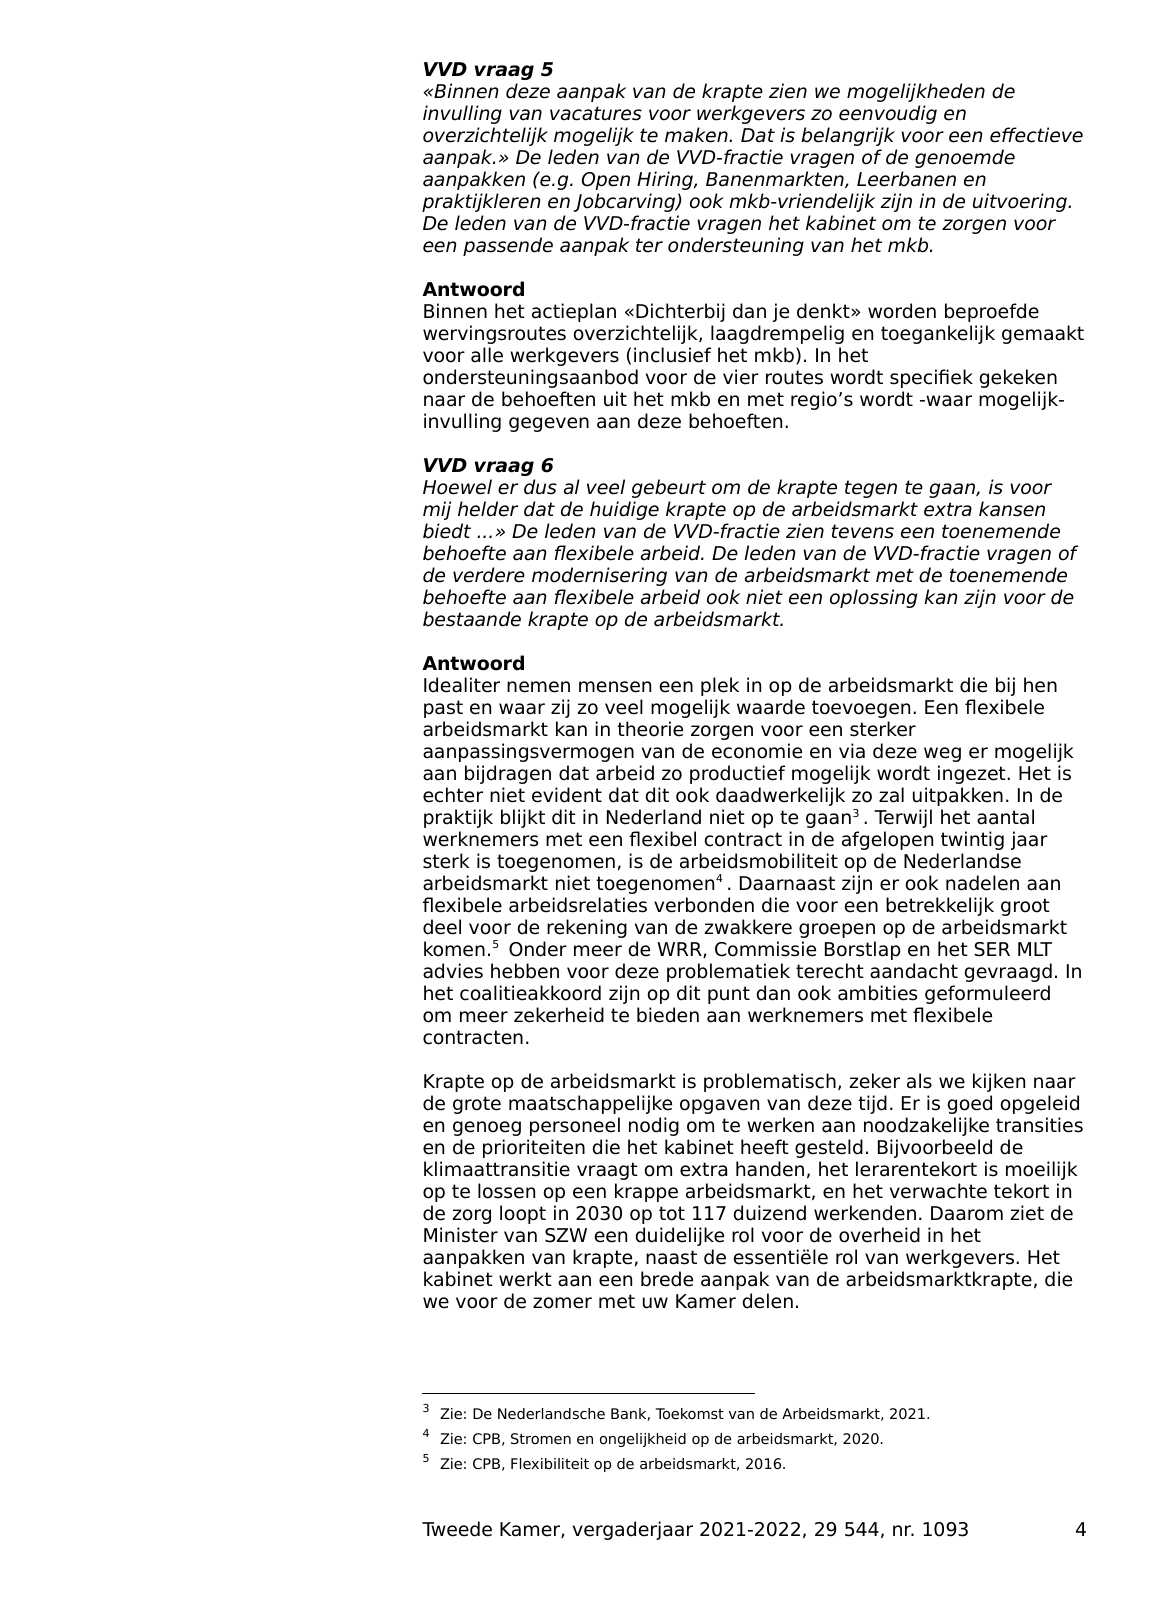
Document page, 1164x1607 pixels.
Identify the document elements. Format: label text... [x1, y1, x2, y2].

text Zie: De Nederlandsche Bank, Toekomst van de Arbeidsmarkt, 2021. [422, 1402, 1087, 1424]
text VVD vraag 6 [422, 455, 1087, 477]
text Hoewel er dus al veel gebeurt om de krapte tegen te gaan, is voor mij helder dat de huidige krapte op de arbeidsmarkt extra kansen biedt ...» De leden van de VVD-fractie zien tevens een toenemende behoefte aan flexibele arbeid. De leden van de VVD-fractie vragen of de verdere modernisering van de arbeidsmarkt met de toenemende behoefte aan flexibele arbeid ook niet een oplossing kan zijn voor de bestaande krapte op de arbeidsmarkt. [422, 477, 1087, 631]
text Zie: CPB, Stromen en ongelijkheid op de arbeidsmarkt, 2020. [422, 1427, 1087, 1449]
text Krapte op de arbeidsmarkt is problematisch, zeker als we kijken naar de grote maatschappelijke opgaven van deze tijd. Er is goed opgeleid en genoeg personeel nodig om te werken aan noodzakelijke transities en de prioriteiten die het kabinet heeft gesteld. Bijvoorbeeld de klimaattransitie vraagt om extra handen, het lerarentekort is moeilijk op te lossen op een krappe arbeidsmarkt, en het verwachte tekort in de zorg loopt in 2030 op tot 117 duizend werkenden. Daarom ziet de Minister van SZW een duidelijke rol voor de overheid in het aanpakken van krapte, naast de essentiële rol van werkgevers. Het kabinet werkt aan een brede aanpak van de arbeidsmarktkrapte, die we voor de zomer met uw Kamer delen. [422, 1071, 1087, 1313]
text Zie: CPB, Flexibiliteit op de arbeidsmarkt, 2016. [422, 1452, 1087, 1474]
text VVD vraag 5 [422, 59, 1087, 81]
text Binnen het actieplan «Dichterbij dan je denkt» worden beproefde wervingsroutes overzichtelijk, laagdrempelig en toegankelijk gemaakt voor alle werkgevers (inclusief het mkb). In het ondersteuningsaanbod voor de vier routes wordt specifiek gekeken naar de behoeften uit het mkb en met regio’s wordt -waar mogelijk- invulling gegeven aan deze behoeften. [422, 301, 1087, 433]
text «Binnen deze aanpak van de krapte zien we mogelijkheden de invulling van vacatures voor werkgevers zo eenvoudig en overzichtelijk mogelijk te maken. Dat is belangrijk voor een effectieve aanpak.» De leden van de VVD-fractie vragen of de genoemde aanpakken (e.g. Open Hiring, Banenmarkten, Leerbanen en praktijkleren en Jobcarving) ook mkb-vriendelijk zijn in de uitvoering. De leden van de VVD-fractie vragen het kabinet om te zorgen voor een passende aanpak ter ondersteuning van het mkb. [422, 81, 1087, 257]
text Antwoord [422, 279, 1087, 301]
text Antwoord [422, 653, 1087, 675]
text Idealiter nemen mensen een plek in op de arbeidsmarkt die bij hen past en waar zij zo veel mogelijk waarde toevoegen. Een flexibele arbeidsmarkt kan in theorie zorgen voor een sterker aanpassingsvermogen van de economie en via deze weg er mogelijk aan bijdragen dat arbeid zo productief mogelijk wordt ingezet. Het is echter niet evident dat dit ook daadwerkelijk zo zal uitpakken. In de praktijk blijkt dit in Nederland niet op te gaan. Terwijl het aantal werknemers met een flexibel contract in de afgelopen twintig jaar sterk is toegenomen, is de arbeidsmobiliteit op de Nederlandse arbeidsmarkt niet toegenomen. Daarnaast zijn er ook nadelen aan flexibele arbeidsrelaties verbonden die voor een betrekkelijk groot deel voor de rekening van de zwakkere groepen op de arbeidsmarkt komen. Onder meer de WRR, Commissie Borstlap en het SER MLT advies hebben voor deze problematiek terecht aandacht gevraagd. In het coalitieakkoord zijn op dit punt dan ook ambities geformuleerd om meer zekerheid te bieden aan werknemers met flexibele contracten. [422, 675, 1087, 1049]
